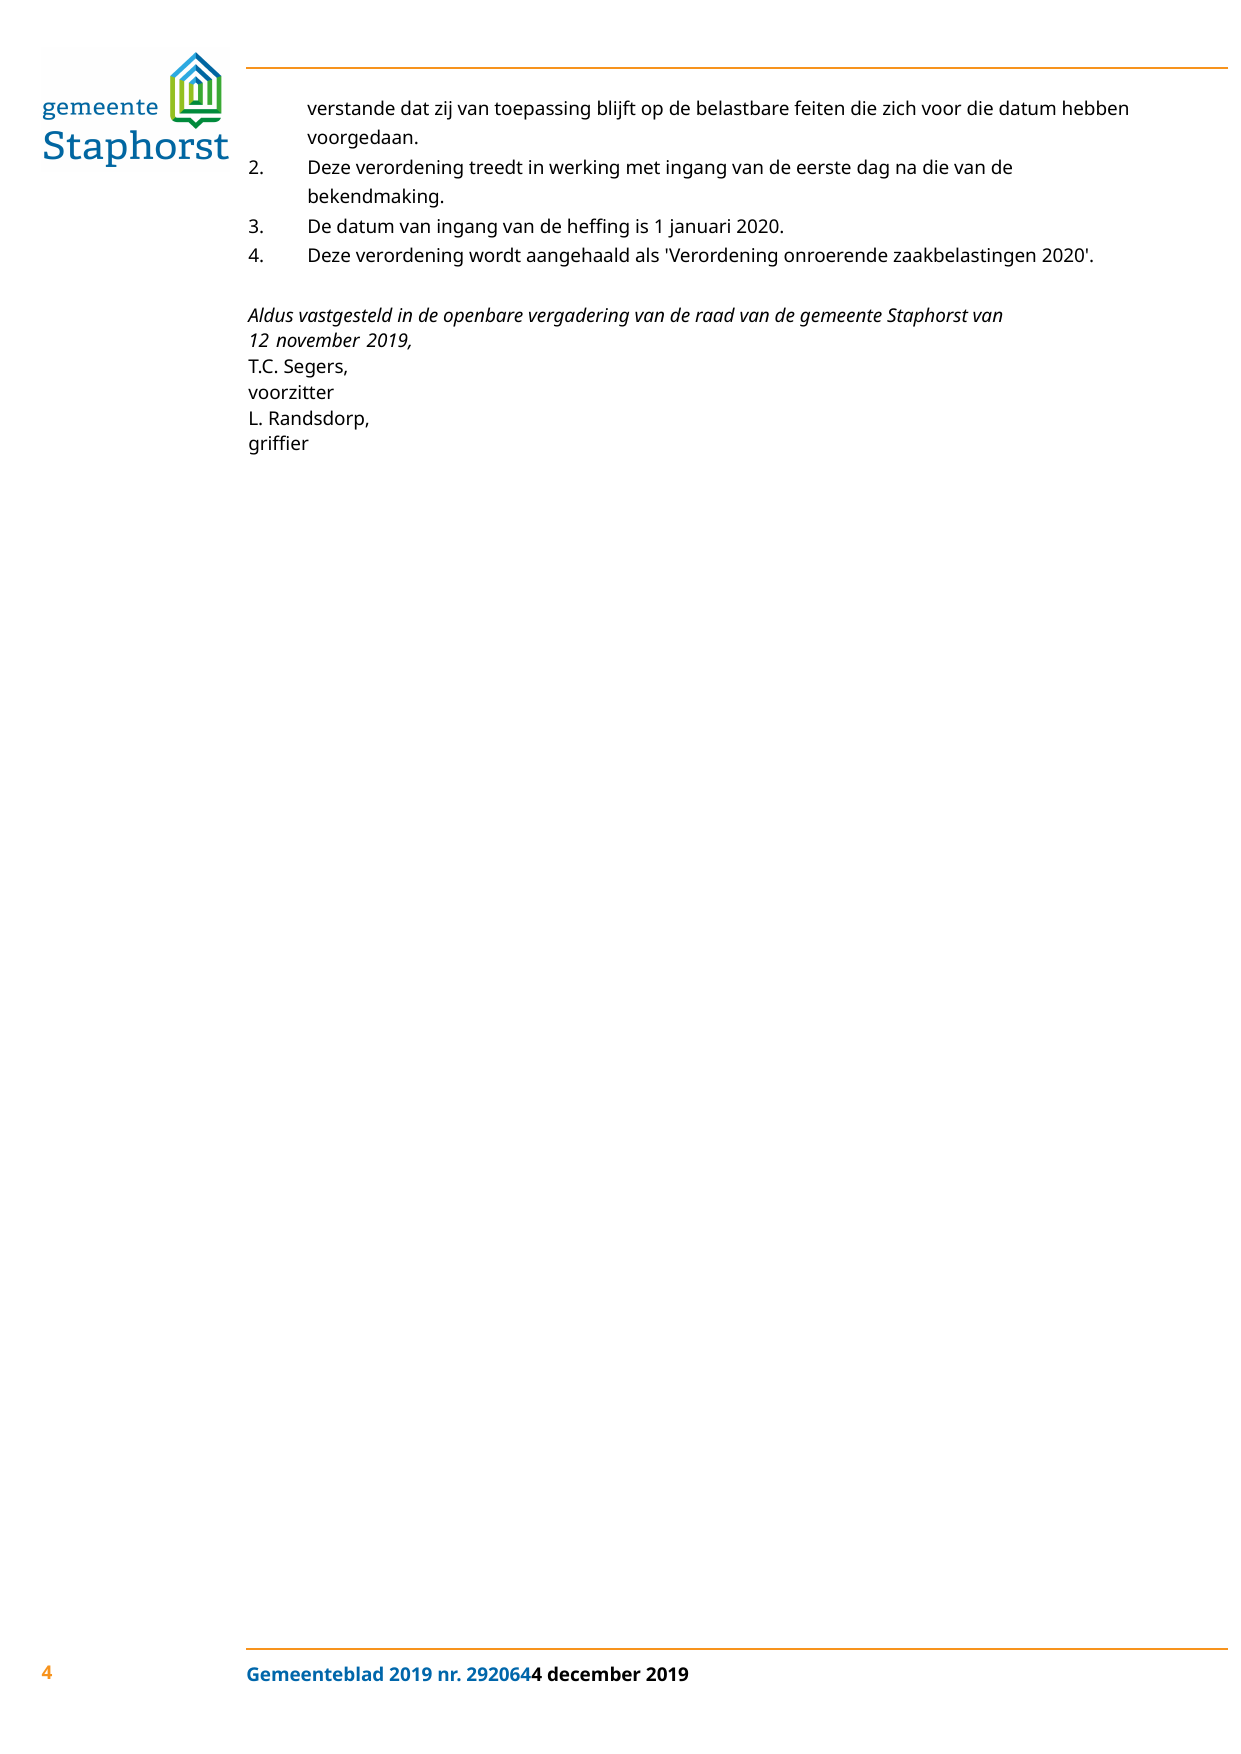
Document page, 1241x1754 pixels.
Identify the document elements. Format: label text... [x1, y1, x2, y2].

picture [41, 47, 231, 172]
text griffier [248, 431, 1152, 456]
list Deze verordening wordt aangehaald als 'Verordening onroerende zaakbelastingen 2020'. [248, 243, 1152, 268]
text T.C. Segers, [248, 353, 1152, 379]
list verstande dat zij van toepassing blijft op de belastbare feiten die zich voor die datum hebben voorgedaan. [248, 95, 1152, 150]
text voorzitter [248, 379, 1152, 405]
text L. Randsdorp, [248, 405, 1152, 431]
list De datum van ingang van de heffing is 1 januari 2020. [248, 213, 1152, 239]
text Aldus vastgesteld in de openbare vergadering van de raad van de gemeente Staphorst van 12 november 2019, [248, 302, 1152, 353]
list Deze verordening treedt in werking met ingang van de eerste dag na die van de bekendmaking. [248, 154, 1152, 209]
